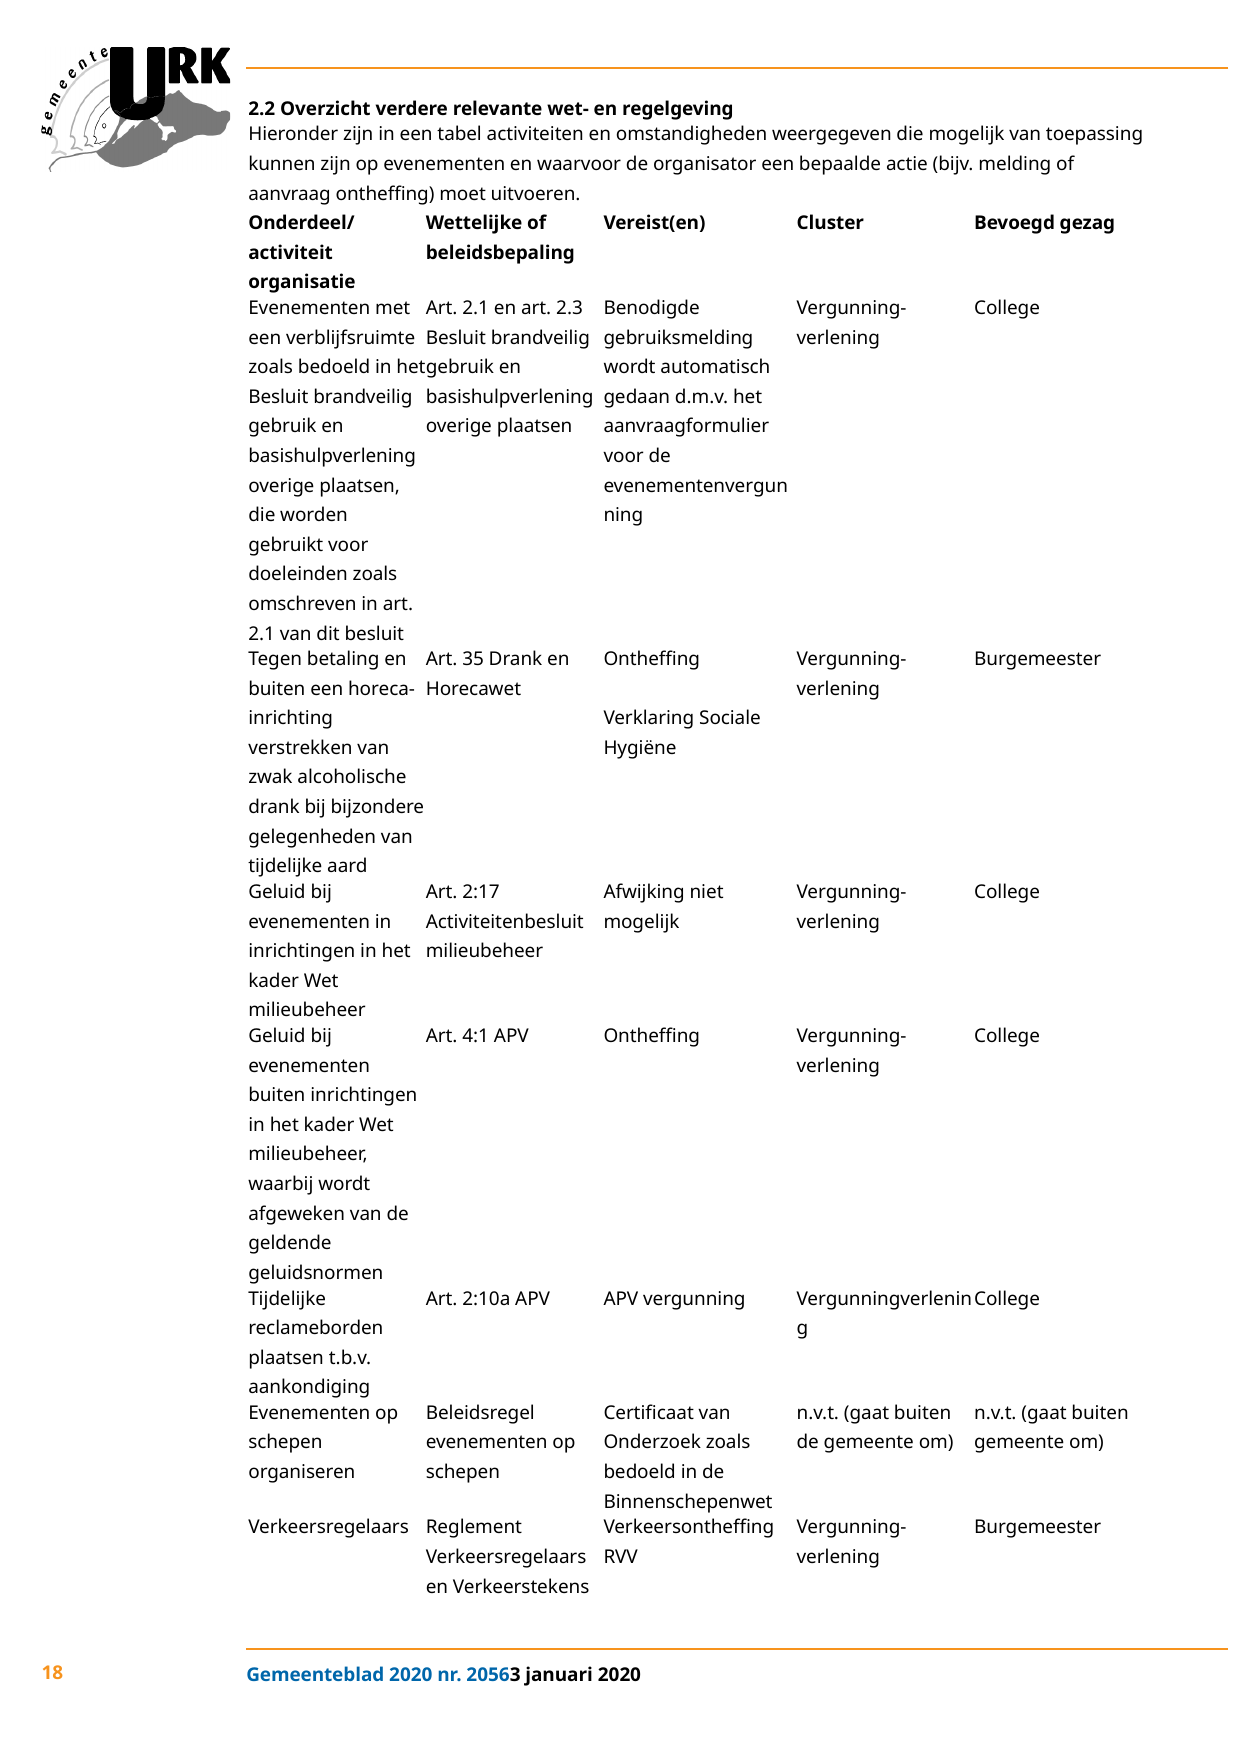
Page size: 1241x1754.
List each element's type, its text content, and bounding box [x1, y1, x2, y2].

table_cell n.v.t. (gaat buiten gemeente om) [974, 1399, 1152, 1514]
table_cell Art. 2:17 Activiteitenbesluit milieubeheer [426, 878, 603, 1022]
table_cell Geluid bij evenementen in inrichtingen in het kader Wet milieubeheer [248, 878, 426, 1022]
table_cell Vergunning-verlening [796, 645, 974, 878]
table_cell Burgemeester [974, 645, 1152, 878]
table_cell Vergunning-verlening [796, 1514, 974, 1598]
table_cell Evenementen op schepen organiseren [248, 1399, 426, 1514]
table_cell Verkeersregelaars [248, 1514, 426, 1598]
table_cell Vergunning-verlening [796, 1022, 974, 1285]
table_cell Vergunningverlening [796, 1285, 974, 1399]
table_cell Vergunning-verlening [796, 878, 974, 1022]
table_cell Afwijking niet mogelijk [603, 878, 796, 1022]
table_header Bevoegd gezag [974, 209, 1152, 294]
table_cell Benodigde gebruiksmelding wordt automatisch gedaan d.m.v. het aanvraagformulier voor de evenementenvergunning [603, 294, 796, 645]
table_cell College [974, 294, 1152, 645]
table_cell College [974, 1285, 1152, 1399]
table_cell n.v.t. (gaat buiten de gemeente om) [796, 1399, 974, 1514]
table_cell Certificaat van Onderzoek zoals bedoeld in de Binnenschepenwet [603, 1399, 796, 1514]
table_cell Reglement Verkeersregelaars en Verkeerstekens [426, 1514, 603, 1598]
table_cell Ontheffing Verklaring Sociale Hygiëne [603, 645, 796, 878]
table_cell Vergunning-verlening [796, 294, 974, 645]
table_header Cluster [796, 209, 974, 294]
table_cell Tijdelijke reclameborden plaatsen t.b.v. aankondiging [248, 1285, 426, 1399]
table_header Wettelijke of beleidsbepaling [426, 209, 603, 294]
table_cell Beleidsregel evenementen op schepen [426, 1399, 603, 1514]
table_cell College [974, 1022, 1152, 1285]
table_cell Burgemeester [974, 1514, 1152, 1598]
table_cell APV vergunning [603, 1285, 796, 1399]
table_cell Art. 2:10a APV [426, 1285, 603, 1399]
table_cell Ontheffing [603, 1022, 796, 1285]
table_cell Geluid bij evenementen buiten inrichtingen in het kader Wet milieubeheer, waarbij wordt afgeweken van de geldende geluidsnormen [248, 1022, 426, 1285]
text Hieronder zijn in een tabel activiteiten en omstandigheden weergegeven die mogelijk van toepassing kunnen zijn op evenementen en waarvoor de organisator een bepaalde actie (bijv. melding of aanvraag ontheffing) moet uitvoeren. [248, 121, 1152, 205]
table_cell Art. 35 Drank en Horecawet [426, 645, 603, 878]
table_cell College [974, 878, 1152, 1022]
picture [41, 47, 231, 172]
table_cell Art. 2.1 en art. 2.3 Besluit brandveilig gebruik en basishulpverlening overige plaatsen [426, 294, 603, 645]
table_cell Evenementen met een verblijfsruimte zoals bedoeld in het Besluit brandveilig gebruik en basishulpverlening overige plaatsen, die worden gebruikt voor doeleinden zoals omschreven in art. 2.1 van dit besluit [248, 294, 426, 645]
text 2.2 Overzicht verdere relevante wet- en regelgeving [248, 95, 1152, 121]
table_header Vereist(en) [603, 209, 796, 294]
table_cell Tegen betaling en buiten een horeca-inrichting verstrekken van zwak alcoholische drank bij bijzondere gelegenheden van tijdelijke aard [248, 645, 426, 878]
table_cell Verkeersontheffing RVV [603, 1514, 796, 1598]
table_cell Art. 4:1 APV [426, 1022, 603, 1285]
table_header Onderdeel/activiteit organisatie [248, 209, 426, 294]
